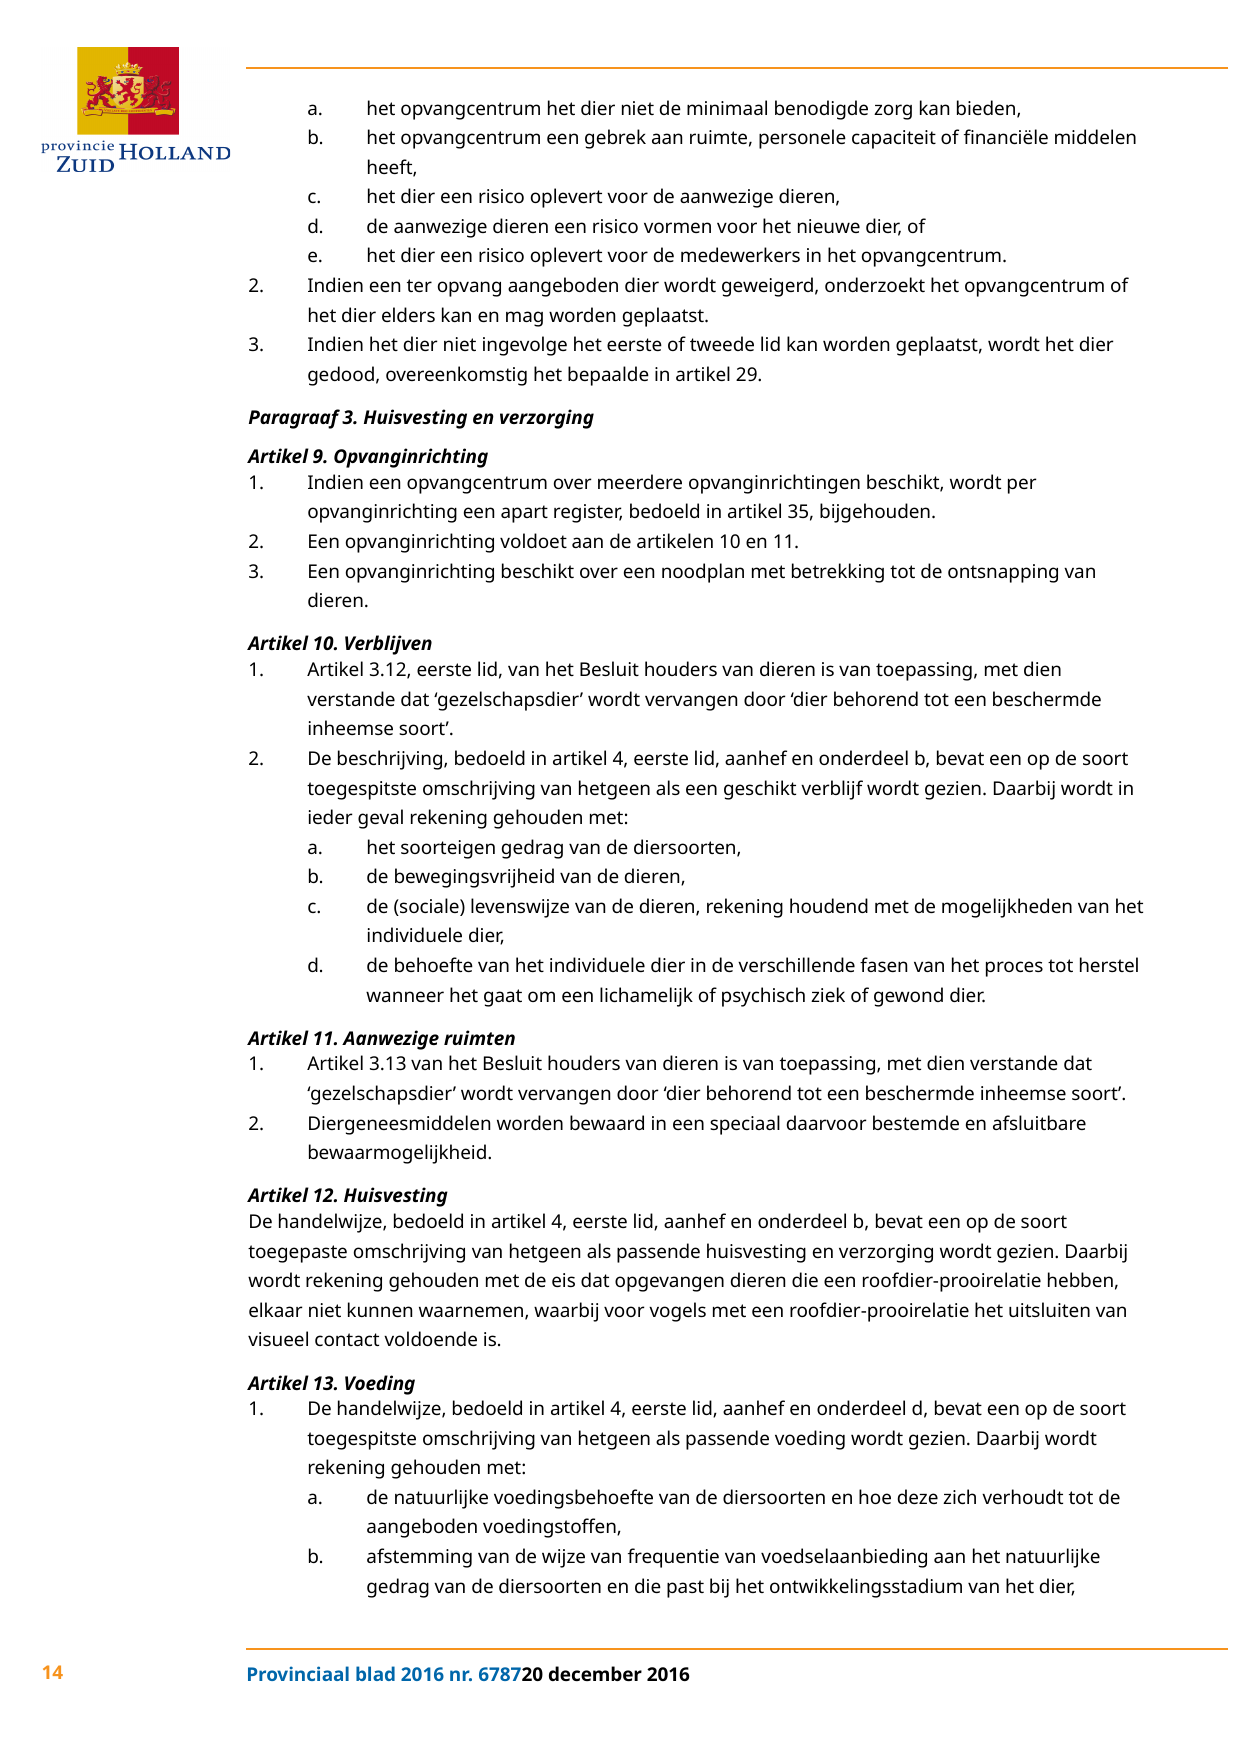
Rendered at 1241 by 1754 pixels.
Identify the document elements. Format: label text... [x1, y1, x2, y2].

text Artikel 10. Verblijven [248, 631, 1152, 656]
text Paragraaf 3. Huisvesting en verzorging [248, 404, 1152, 430]
text Artikel 9. Opvanginrichting [248, 443, 1152, 469]
list de natuurlijke voedingsbehoefte van de diersoorten en hoe deze zich verhoudt tot de aangeboden voedingstoffen, [307, 1484, 1152, 1539]
text Artikel 12. Huisvesting [248, 1182, 1152, 1208]
list het soorteigen gedrag van de diersoorten, [307, 834, 1152, 859]
list de (sociale) levenswijze van de dieren, rekening houdend met de mogelijkheden van het individuele dier, [307, 893, 1152, 948]
list Artikel 3.13 van het Besluit houders van dieren is van toepassing, met dien verstande dat ‘gezelschapsdier’ wordt vervangen door ‘dier behorend tot een beschermde inheemse soort’. [248, 1051, 1152, 1106]
list de aanwezige dieren een risico vormen voor het nieuwe dier, of [307, 213, 1152, 239]
list het opvangcentrum een gebrek aan ruimte, personele capaciteit of financiële middelen heeft, [307, 124, 1152, 180]
text De handelwijze, bedoeld in artikel 4, eerste lid, aanhef en onderdeel b, bevat een op de soort toegepaste omschrijving van hetgeen als passende huisvesting en verzorging wordt gezien. Daarbij wordt rekening gehouden met de eis dat opgevangen dieren die een roofdier-prooirelatie hebben, elkaar niet kunnen waarnemen, waarbij voor vogels met een roofdier-prooirelatie het uitsluiten van visueel contact voldoende is. [248, 1208, 1152, 1352]
list Diergeneesmiddelen worden bewaard in een speciaal daarvoor bestemde en afsluitbare bewaarmogelijkheid. [248, 1110, 1152, 1165]
list De handelwijze, bedoeld in artikel 4, eerste lid, aanhef en onderdeel d, bevat een op de soort toegespitste omschrijving van hetgeen als passende voeding wordt gezien. Daarbij wordt rekening gehouden met: [248, 1395, 1152, 1480]
list Indien een ter opvang aangeboden dier wordt geweigerd, onderzoekt het opvangcentrum of het dier elders kan en mag worden geplaatst. [248, 272, 1152, 328]
list het dier een risico oplevert voor de aanwezige dieren, [307, 183, 1152, 209]
text Artikel 11. Aanwezige ruimten [248, 1025, 1152, 1051]
list Indien een opvangcentrum over meerdere opvanginrichtingen beschikt, wordt per opvanginrichting een apart register, bedoeld in artikel 35, bijgehouden. [248, 469, 1152, 524]
picture [41, 47, 231, 172]
list de bewegingsvrijheid van de dieren, [307, 863, 1152, 889]
list De beschrijving, bedoeld in artikel 4, eerste lid, aanhef en onderdeel b, bevat een op de soort toegespitste omschrijving van hetgeen als een geschikt verblijf wordt gezien. Daarbij wordt in ieder geval rekening gehouden met: [248, 745, 1152, 830]
list afstemming van de wijze van frequentie van voedselaanbieding aan het natuurlijke gedrag van de diersoorten en die past bij het ontwikkelingsstadium van het dier, [307, 1543, 1152, 1599]
list Indien het dier niet ingevolge het eerste of tweede lid kan worden geplaatst, wordt het dier gedood, overeenkomstig het bepaalde in artikel 29. [248, 331, 1152, 387]
list Een opvanginrichting voldoet aan de artikelen 10 en 11. [248, 528, 1152, 554]
list Een opvanginrichting beschikt over een noodplan met betrekking tot de ontsnapping van dieren. [248, 558, 1152, 613]
list de behoefte van het individuele dier in de verschillende fasen van het proces tot herstel wanneer het gaat om een lichamelijk of psychisch ziek of gewond dier. [307, 952, 1152, 1007]
list het opvangcentrum het dier niet de minimaal benodigde zorg kan bieden, [307, 95, 1152, 121]
list Artikel 3.12, eerste lid, van het Besluit houders van dieren is van toepassing, met dien verstande dat ‘gezelschapsdier’ wordt vervangen door ‘dier behorend tot een beschermde inheemse soort’. [248, 656, 1152, 741]
text Artikel 13. Voeding [248, 1370, 1152, 1395]
list het dier een risico oplevert voor de medewerkers in het opvangcentrum. [307, 243, 1152, 268]
